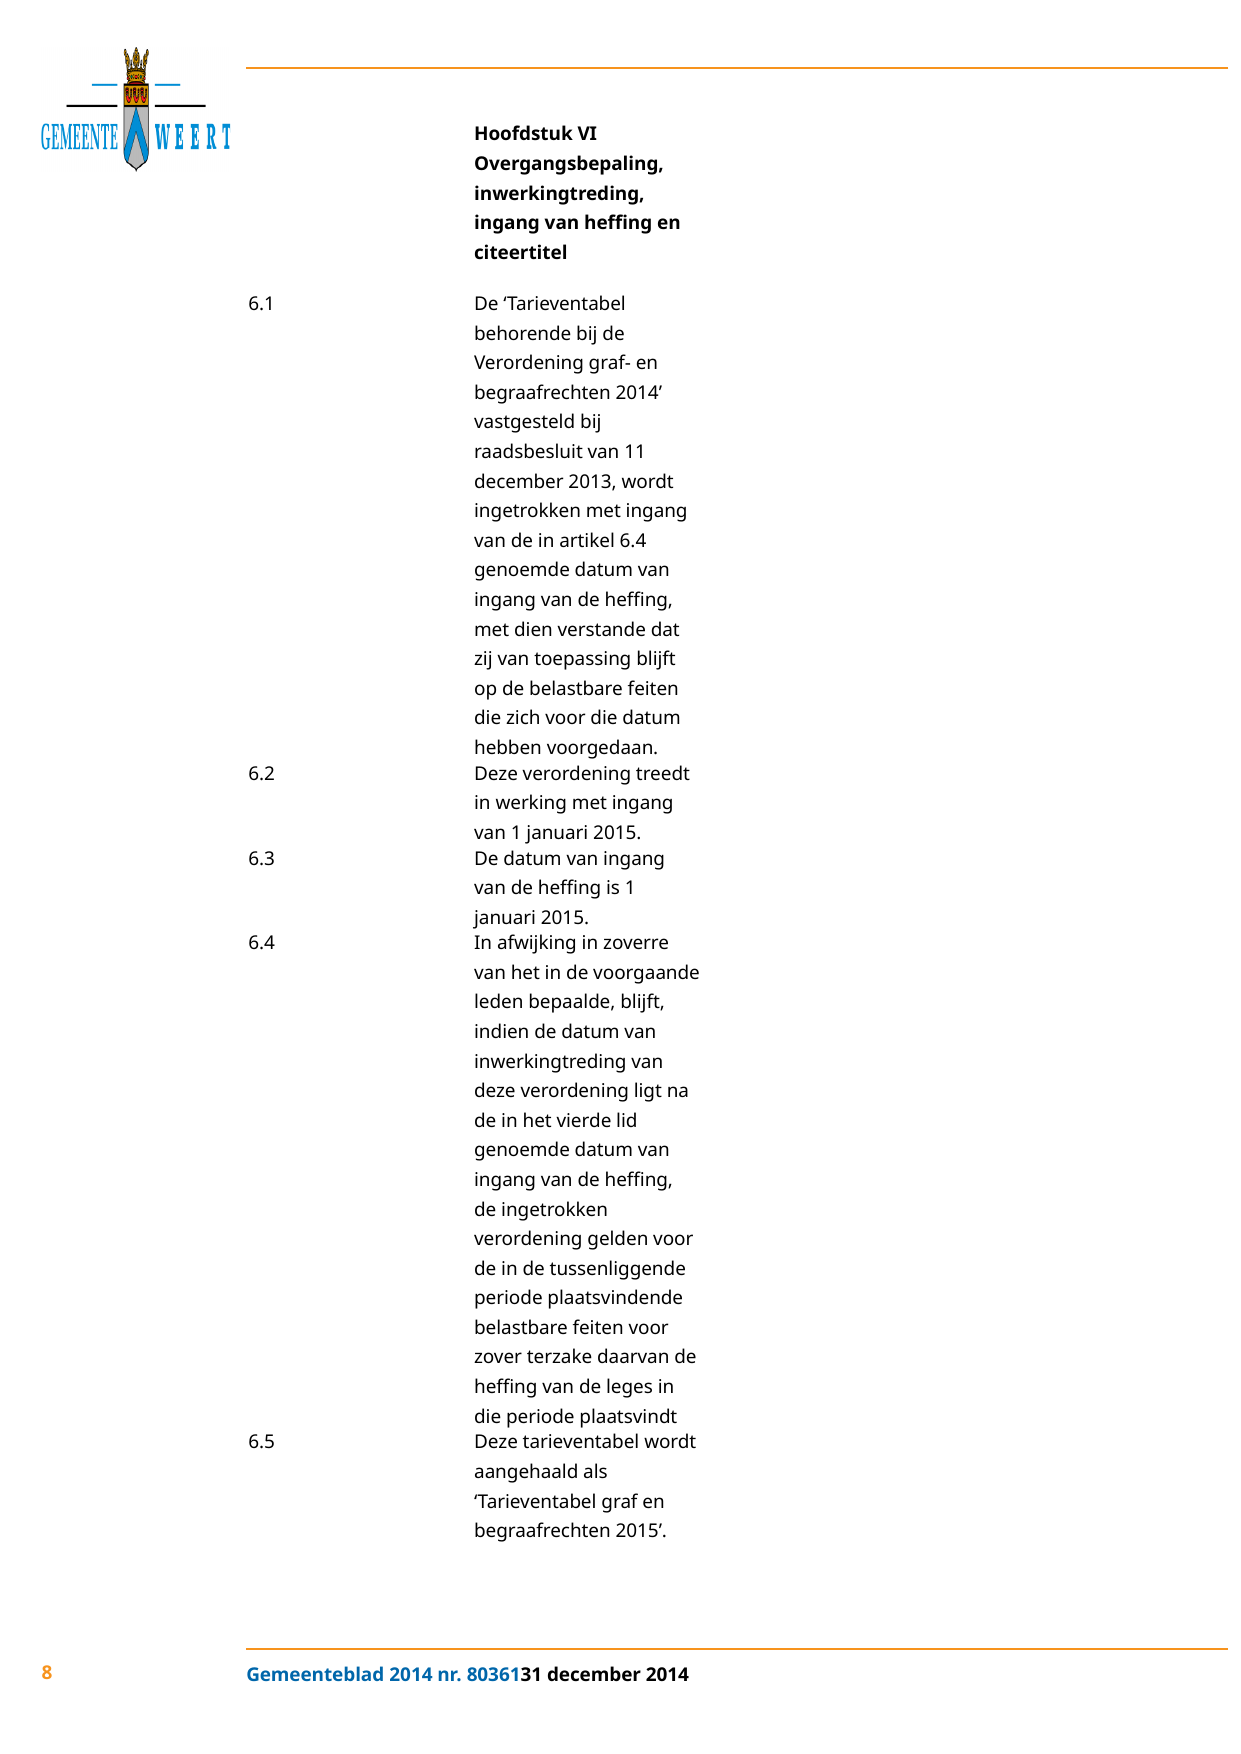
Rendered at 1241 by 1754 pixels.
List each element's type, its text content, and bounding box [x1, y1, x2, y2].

table_cell [926, 760, 1152, 845]
table_cell In afwijking in zoverre van het in de voorgaande leden bepaalde, blijft, indien de datum van inwerkingtreding van deze verordening ligt na de in het vierde lid genoemde datum van ingang van de heffing, de ingetrokken verordening gelden voor de in de tussenliggende periode plaatsvindende belastbare feiten voor zover terzake daarvan de heffing van de leges in die periode plaatsvindt [474, 930, 700, 1429]
table_cell 6.5 [248, 1429, 474, 1543]
table_cell [926, 265, 1152, 290]
table_cell [700, 265, 926, 290]
table_cell De ‘Tarieventabel behorende bij de Verordening graf- en begraafrechten 2014’ vastgesteld bij raadsbesluit van 11 december 2013, wordt ingetrokken met ingang van de in artikel 6.4 genoemde datum van ingang van de heffing, met dien verstande dat zij van toepassing blijft op de belastbare feiten die zich voor die datum hebben voorgedaan. [474, 290, 700, 760]
table_cell [700, 95, 926, 121]
table_cell [926, 930, 1152, 1429]
table_cell Deze verordening treedt in werking met ingang van 1 januari 2015. [474, 760, 700, 845]
table_cell [700, 930, 926, 1429]
table_cell [926, 121, 1152, 264]
table_cell [700, 760, 926, 845]
table_cell [926, 95, 1152, 121]
table_cell Deze tarieventabel wordt aangehaald als ‘Tarieventabel graf en begraafrechten 2015’. [474, 1429, 700, 1543]
table_cell Hoofdstuk VI Overgangsbepaling, inwerkingtreding, ingang van heffing en citeertitel [474, 121, 700, 264]
table_cell [248, 265, 474, 290]
table_cell [248, 95, 474, 121]
table_cell [926, 1429, 1152, 1543]
table_cell 6.4 [248, 930, 474, 1429]
table_cell [926, 290, 1152, 760]
table_cell [700, 845, 926, 929]
table_cell [474, 95, 700, 121]
table_cell 6.1 [248, 290, 474, 760]
table_cell [700, 121, 926, 264]
table_cell [700, 1429, 926, 1543]
table_cell [474, 265, 700, 290]
table_cell [700, 290, 926, 760]
table_cell [248, 121, 474, 264]
table_cell 6.2 [248, 760, 474, 845]
table_cell [926, 845, 1152, 929]
table_cell 6.3 [248, 845, 474, 929]
picture [41, 47, 231, 172]
table_cell De datum van ingang van de heffing is 1 januari 2015. [474, 845, 700, 929]
